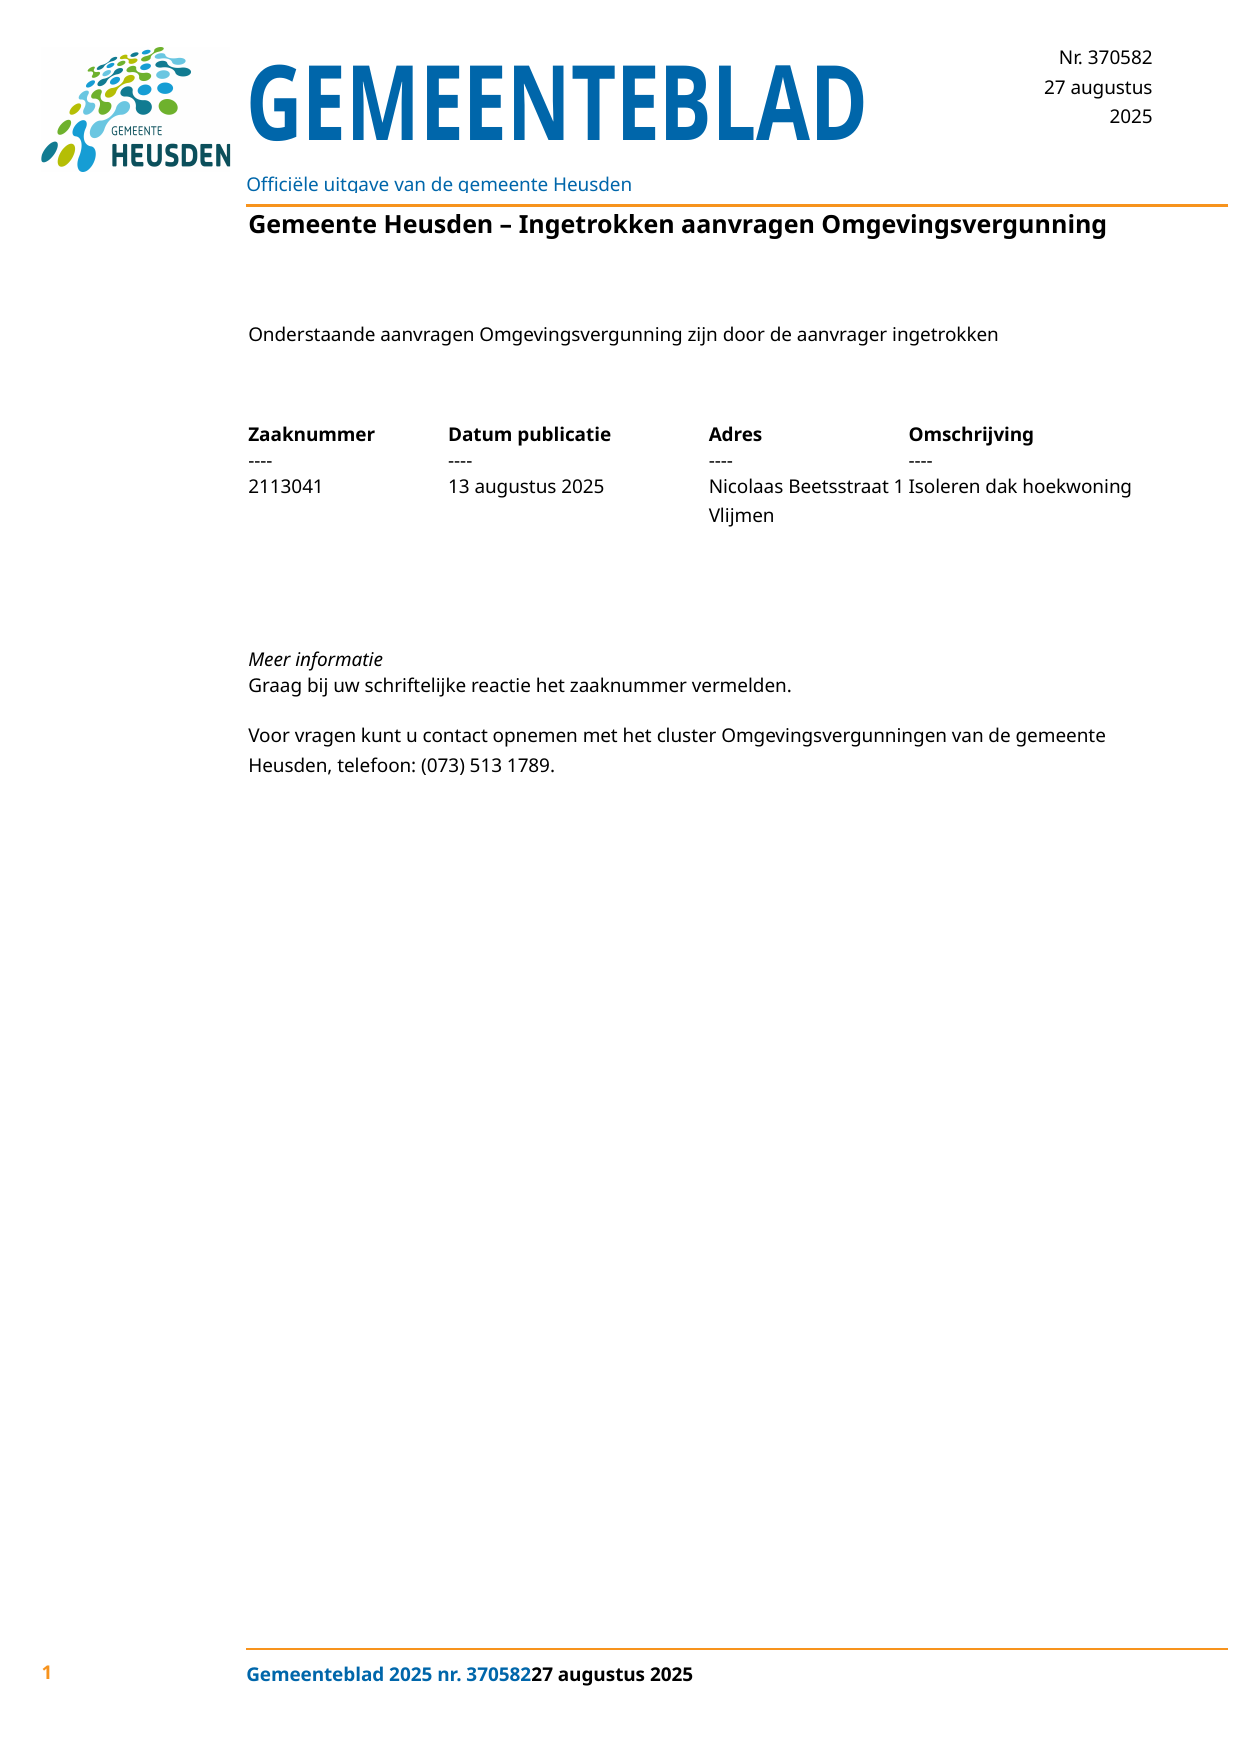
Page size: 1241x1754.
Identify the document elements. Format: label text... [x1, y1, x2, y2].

text Meer informatie [248, 646, 1152, 672]
table_cell ---- [448, 448, 708, 473]
table_cell Nicolaas Beetsstraat 1 Vlijmen [709, 473, 908, 528]
text Graag bij uw schriftelijke reactie het zaaknummer vermelden. [248, 672, 1152, 697]
table_cell 2113041 [248, 473, 448, 528]
table_header Omschrijving [908, 422, 1152, 447]
table_header Datum publicatie [448, 422, 708, 447]
text Voor vragen kunt u contact opnemen met het cluster Omgevingsvergunningen van de gemeente Heusden, telefoon: (073) 513 1789. [248, 722, 1152, 777]
table_cell ---- [709, 448, 908, 473]
picture [41, 47, 231, 172]
table_header Zaaknummer [248, 422, 448, 447]
table_cell ---- [908, 448, 1152, 473]
table_header Adres [709, 422, 908, 447]
table_cell ---- [248, 448, 448, 473]
table_cell Isoleren dak hoekwoning [908, 473, 1152, 528]
text Gemeente Heusden – Ingetrokken aanvragen Omgevingsvergunning [248, 207, 1152, 241]
text Onderstaande aanvragen Omgevingsvergunning zijn door de aanvrager ingetrokken [248, 321, 1152, 346]
table_cell 13 augustus 2025 [448, 473, 708, 528]
